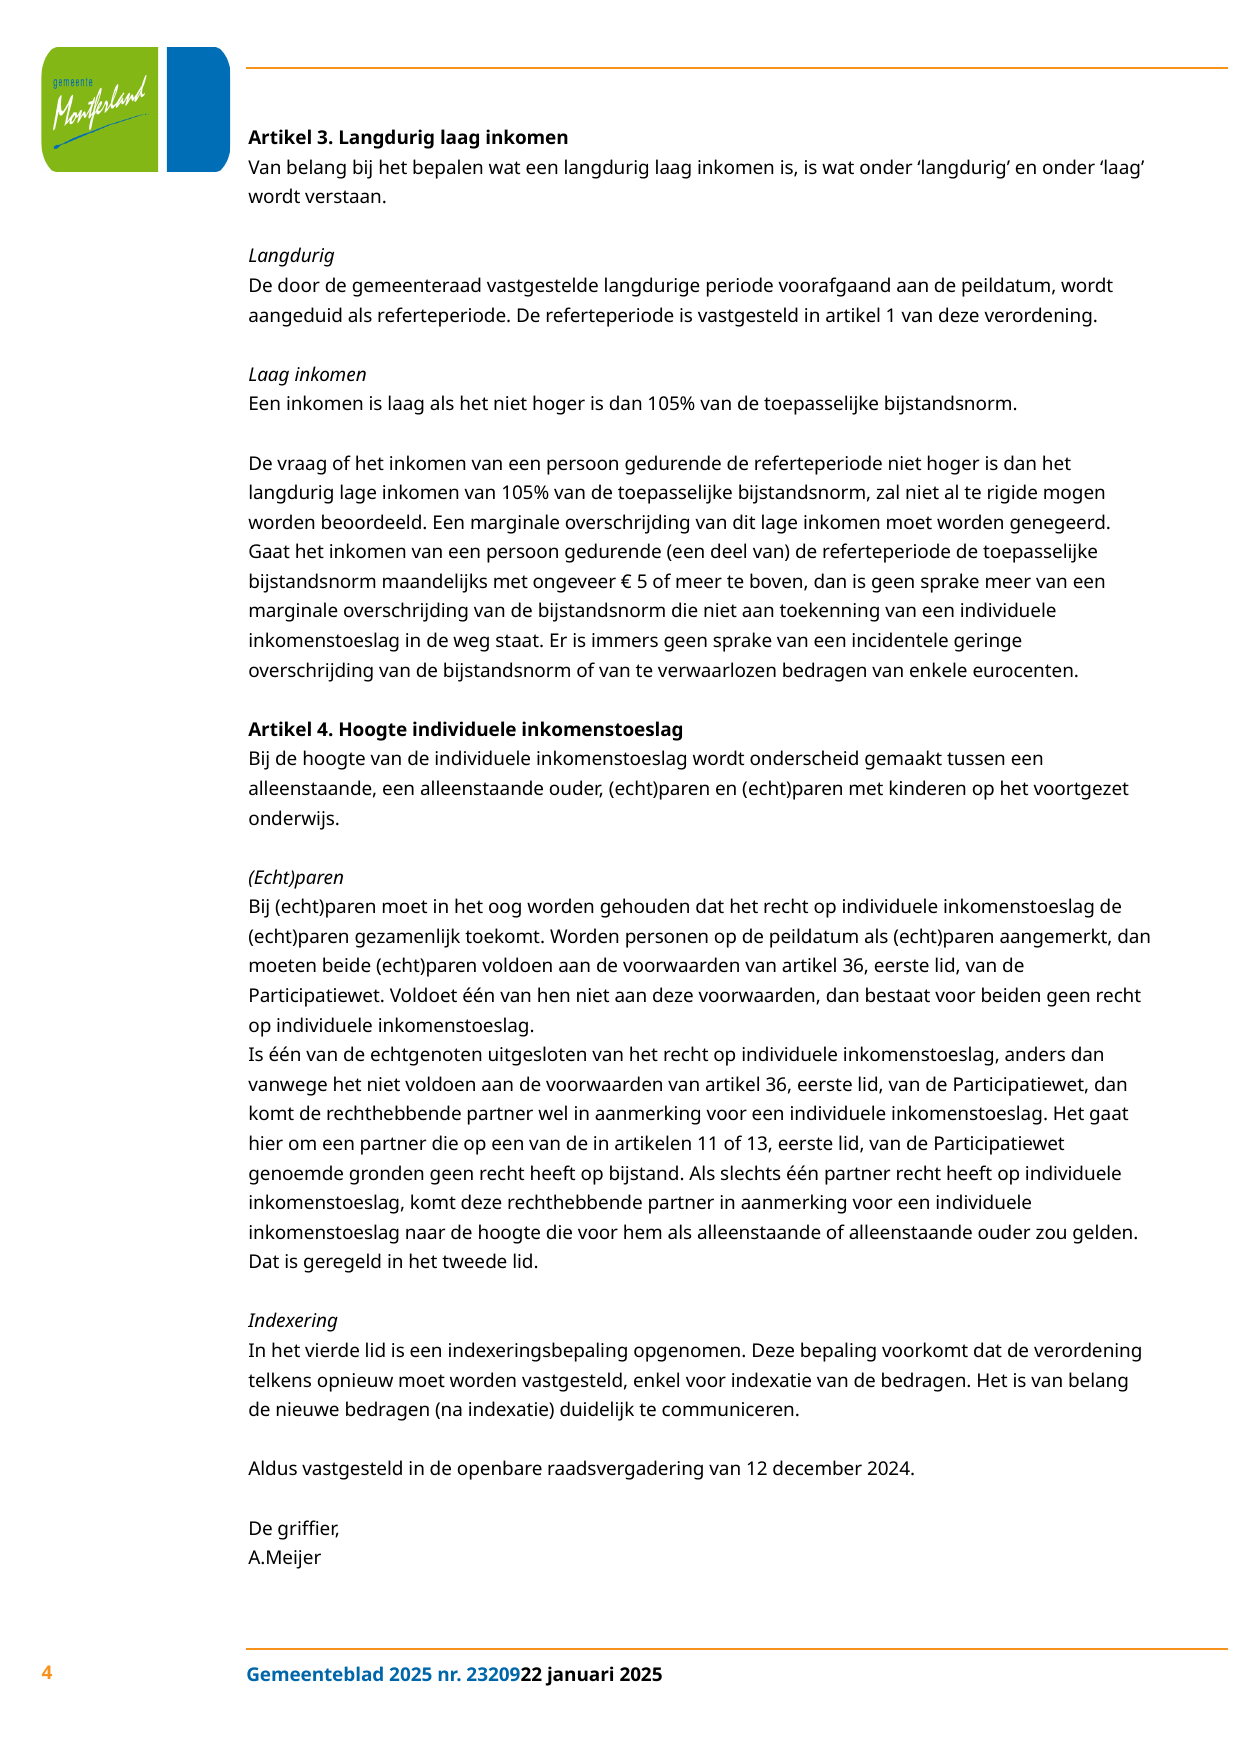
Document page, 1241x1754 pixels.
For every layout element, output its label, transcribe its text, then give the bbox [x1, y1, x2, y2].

text In het vierde lid is een indexeringsbepaling opgenomen. Deze bepaling voorkomt dat de verordening telkens opnieuw moet worden vastgesteld, enkel voor indexatie van de bedragen. Het is van belang de nieuwe bedragen (na indexatie) duidelijk te communiceren. [248, 1337, 1152, 1422]
text De griffier, [248, 1515, 1152, 1541]
text De vraag of het inkomen van een persoon gedurende de referteperiode niet hoger is dan het langdurig lage inkomen van 105% van de toepasselijke bijstandsnorm, zal niet al te rigide mogen worden beoordeeld. Een marginale overschrijding van dit lage inkomen moet worden genegeerd. Gaat het inkomen van een persoon gedurende (een deel van) de referteperiode de toepasselijke bijstandsnorm maandelijks met ongeveer € 5 of meer te boven, dan is geen sprake meer van een marginale overschrijding van de bijstandsnorm die niet aan toekenning van een individuele inkomenstoeslag in de weg staat. Er is immers geen sprake van een incidentele geringe overschrijding van de bijstandsnorm of van te verwaarlozen bedragen van enkele eurocenten. [248, 450, 1152, 683]
text Laag inkomen [248, 361, 1152, 387]
text Een inkomen is laag als het niet hoger is dan 105% van de toepasselijke bijstandsnorm. [248, 391, 1152, 416]
text (Echt)paren [248, 864, 1152, 890]
text De door de gemeenteraad vastgestelde langdurige periode voorafgaand aan de peildatum, wordt aangeduid als referteperiode. De referteperiode is vastgesteld in artikel 1 van deze verordening. [248, 272, 1152, 328]
text Langdurig [248, 243, 1152, 268]
text Artikel 4. Hoogte individuele inkomenstoeslag [248, 716, 1152, 742]
text Artikel 3. Langdurig laag inkomen [248, 124, 1152, 150]
text Van belang bij het bepalen wat een langdurig laag inkomen is, is wat onder ‘langdurig’ en onder ‘laag’ wordt verstaan. [248, 154, 1152, 209]
text Bij (echt)paren moet in het oog worden gehouden dat het recht op individuele inkomenstoeslag de (echt)paren gezamenlijk toekomt. Worden personen op de peildatum als (echt)paren aangemerkt, dan moeten beide (echt)paren voldoen aan de voorwaarden van artikel 36, eerste lid, van de Participatiewet. Voldoet één van hen niet aan deze voorwaarden, dan bestaat voor beiden geen recht op individuele inkomenstoeslag. [248, 893, 1152, 1038]
text Aldus vastgesteld in de openbare raadsvergadering van 12 december 2024. [248, 1456, 1152, 1481]
text Is één van de echtgenoten uitgesloten van het recht op individuele inkomenstoeslag, anders dan vanwege het niet voldoen aan de voorwaarden van artikel 36, eerste lid, van de Participatiewet, dan komt de rechthebbende partner wel in aanmerking voor een individuele inkomenstoeslag. Het gaat hier om een partner die op een van de in artikelen 11 of 13, eerste lid, van de Participatiewet genoemde gronden geen recht heeft op bijstand. Als slechts één partner recht heeft op individuele inkomenstoeslag, komt deze rechthebbende partner in aanmerking voor een individuele inkomenstoeslag naar de hoogte die voor hem als alleenstaande of alleenstaande ouder zou gelden. Dat is geregeld in het tweede lid. [248, 1041, 1152, 1274]
picture [41, 47, 231, 172]
text Bij de hoogte van de individuele inkomenstoeslag wordt onderscheid gemaakt tussen een alleenstaande, een alleenstaande ouder, (echt)paren en (echt)paren met kinderen op het voortgezet onderwijs. [248, 746, 1152, 831]
text Indexering [248, 1308, 1152, 1333]
text A.Meijer [248, 1544, 1152, 1570]
